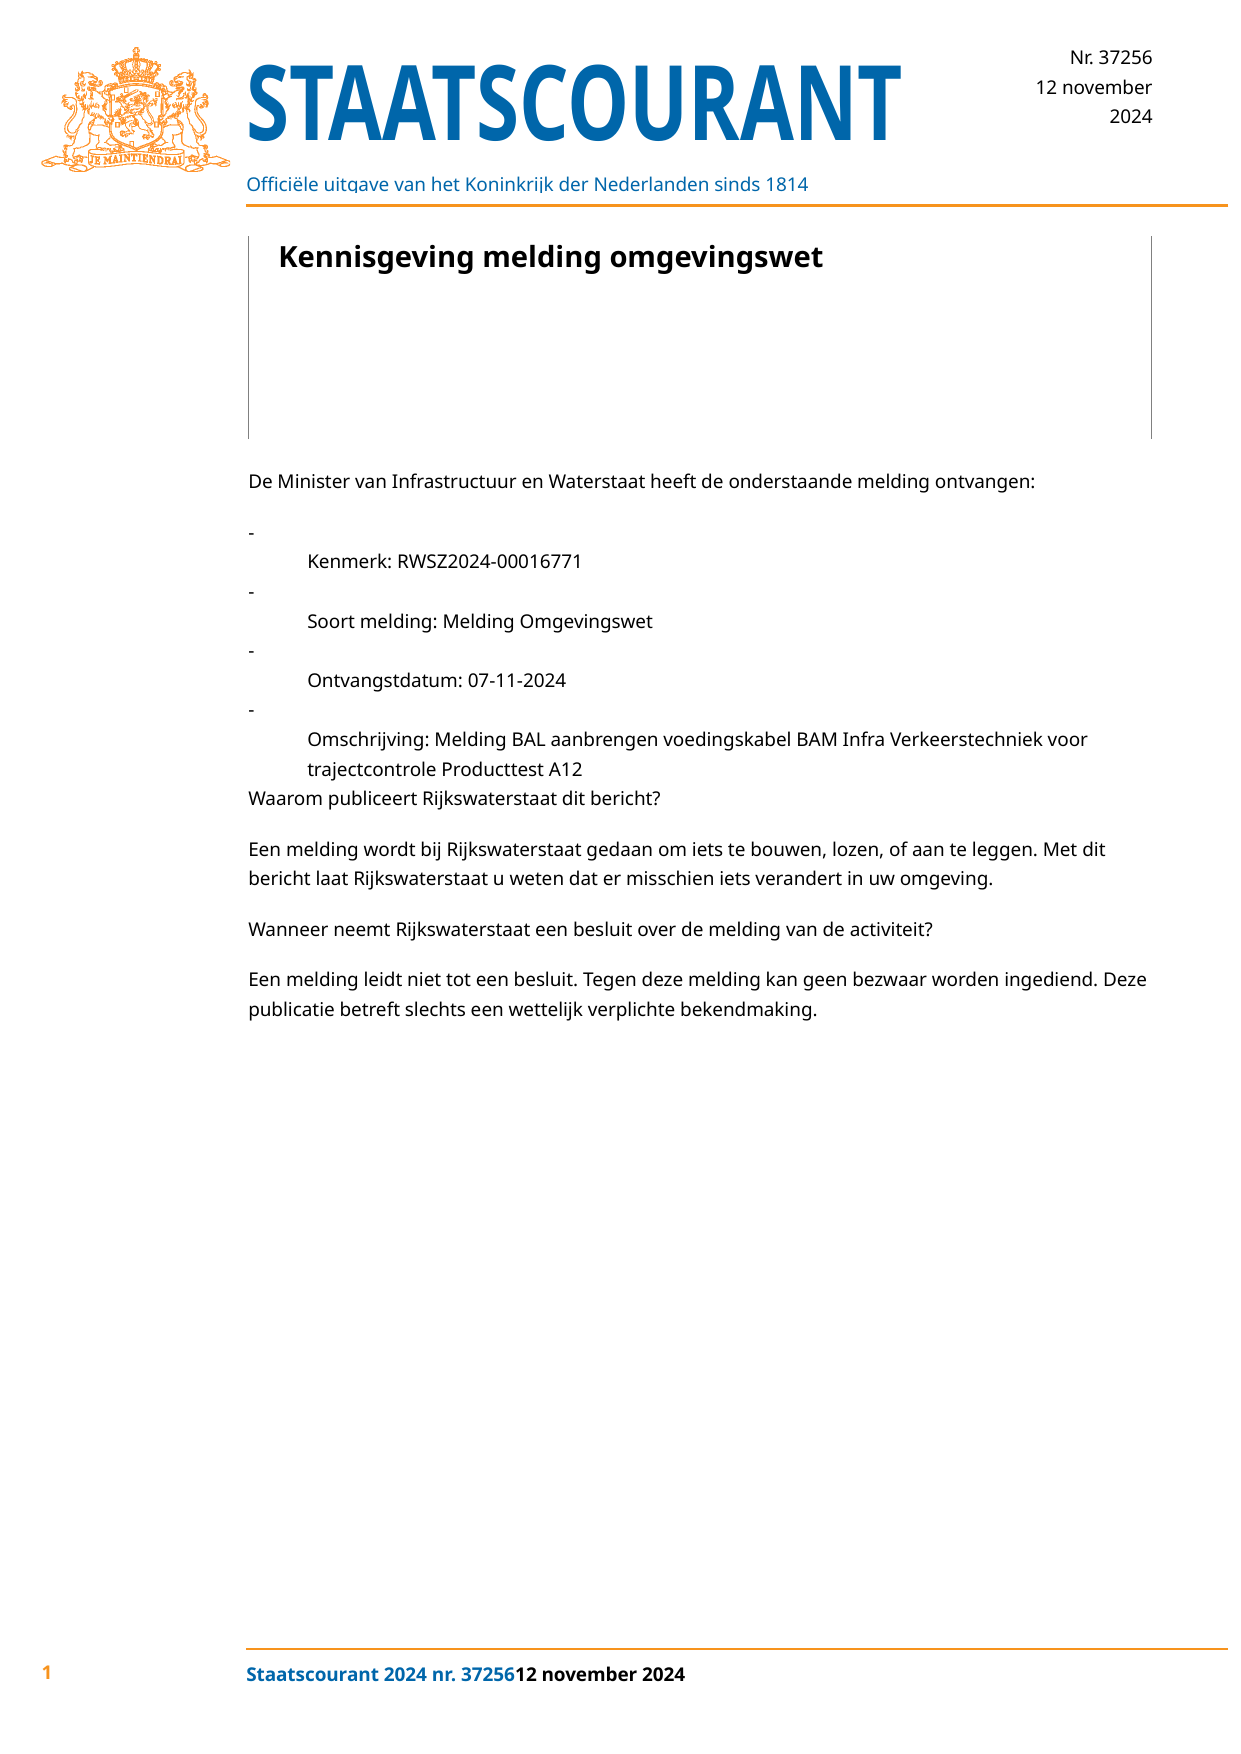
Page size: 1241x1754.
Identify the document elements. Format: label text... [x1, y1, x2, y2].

table_header [1090, 236, 1151, 413]
table_header [850, 236, 912, 413]
text Een melding leidt niet tot een besluit. Tegen deze melding kan geen bezwaar worden ingediend. Deze publicatie betreft slechts een wettelijk verplichte bekendmaking. [248, 966, 1152, 1021]
text Waarom publiceert Rijkswaterstaat dit bericht? [248, 785, 1152, 811]
picture [912, 236, 1090, 414]
table_header Kennisgeving melding omgevingswet [249, 236, 850, 439]
picture [41, 47, 231, 172]
list Omschrijving: Melding BAL aanbrengen voedingskabel BAM Infra Verkeerstechniek voor trajectcontrole Producttest A12 [248, 726, 1152, 781]
list Kenmerk: RWSZ2024-00016771 [248, 549, 1152, 574]
list Soort melding: Melding Omgevingswet [248, 608, 1152, 633]
table_header [850, 414, 1151, 439]
text De Minister van Infrastructuur en Waterstaat heeft de onderstaande melding ontvangen: [248, 469, 1152, 494]
list Ontvangstdatum: 07-11-2024 [248, 667, 1152, 693]
text Wanneer neemt Rijkswaterstaat een besluit over de melding van de activiteit? [248, 916, 1152, 941]
text Een melding wordt bij Rijkswaterstaat gedaan om iets te bouwen, lozen, of aan te leggen. Met dit bericht laat Rijkswaterstaat u weten dat er misschien iets verandert in uw omgeving. [248, 836, 1152, 891]
